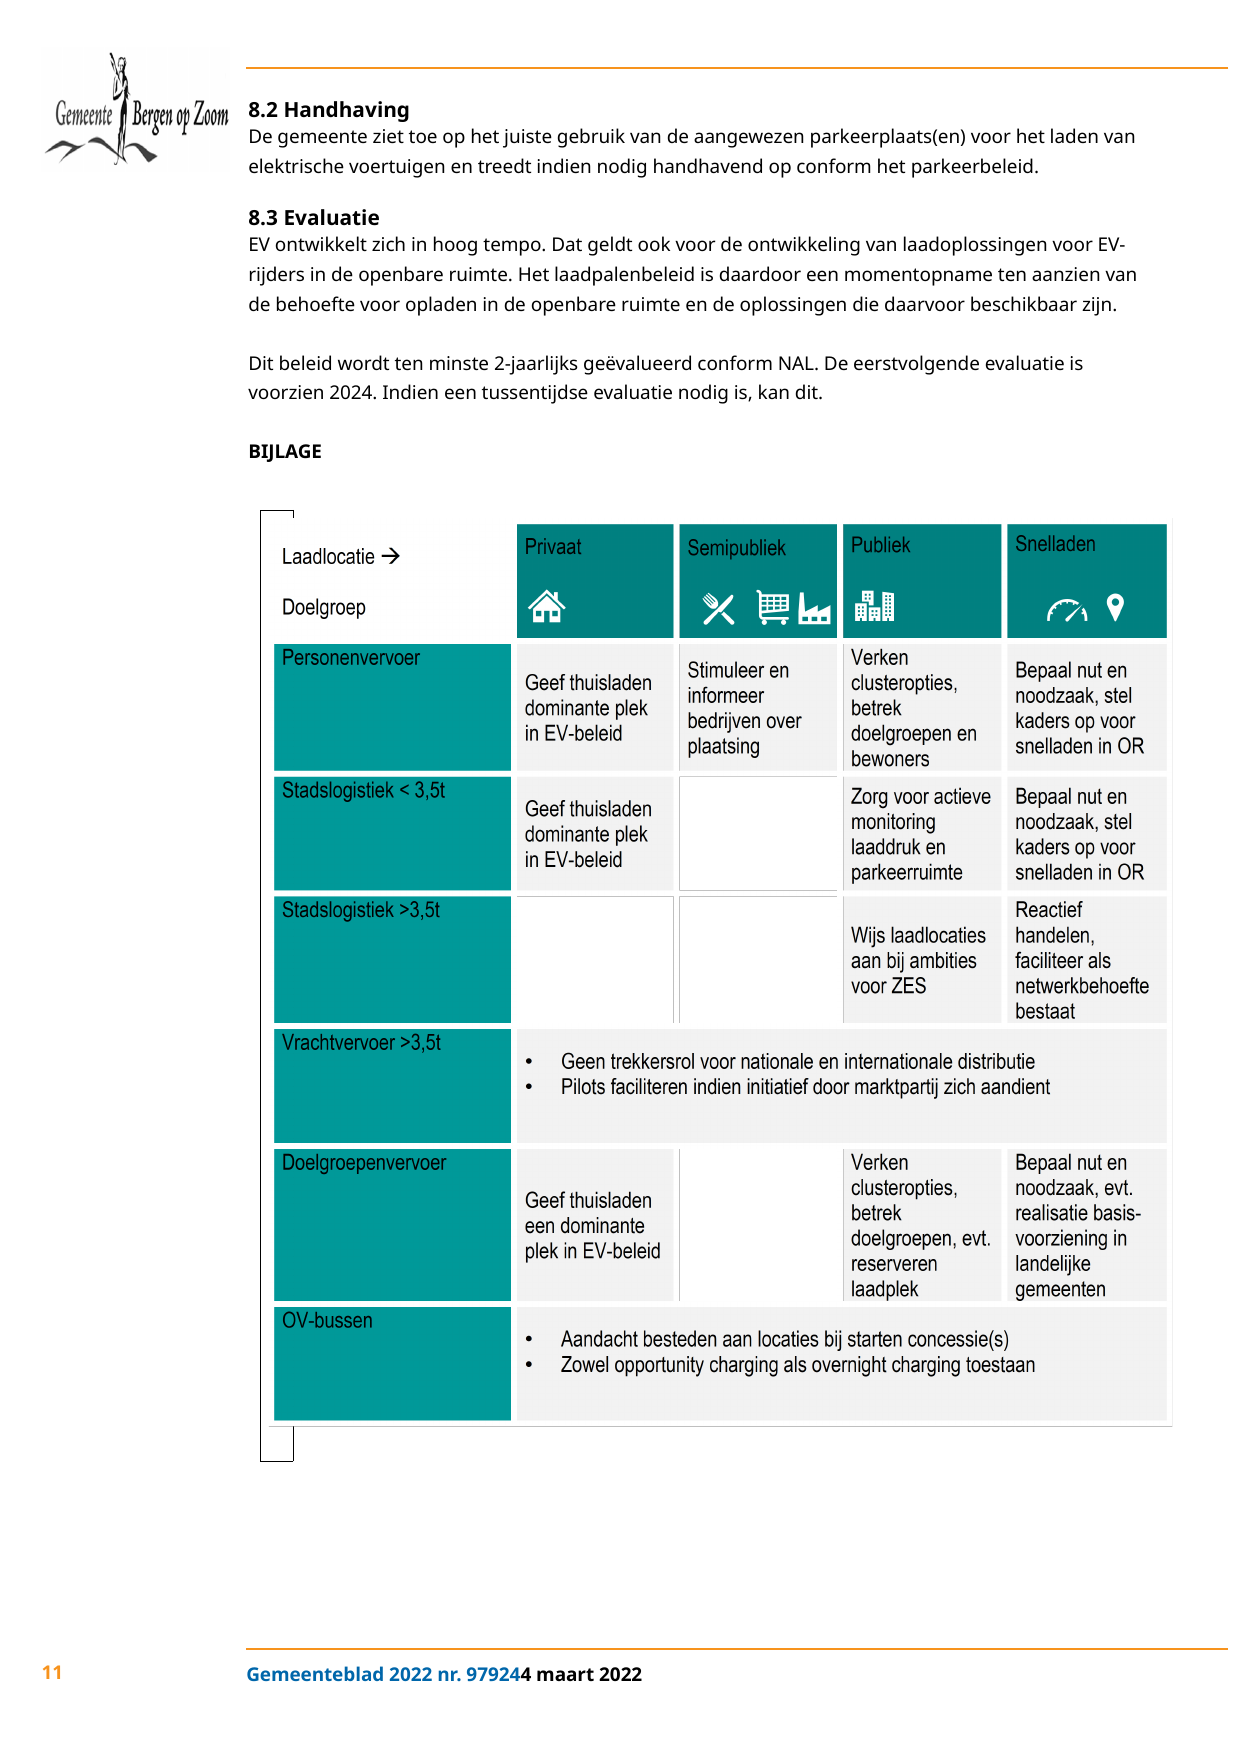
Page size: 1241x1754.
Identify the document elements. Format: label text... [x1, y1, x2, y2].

picture [268, 518, 1173, 1452]
text 8.2 Handhaving [248, 95, 1152, 123]
text De gemeente ziet toe op het juiste gebruik van de aangewezen parkeerplaats(en) voor het laden van elektrische voertuigen en treedt indien nodig handhavend op conform het parkeerbeleid. [248, 123, 1152, 178]
picture [41, 47, 231, 172]
text 8.3 Evaluatie [248, 203, 1152, 232]
text BIJLAGE [248, 439, 1152, 464]
text EV ontwikkelt zich in hoog tempo. Dat geldt ook voor de ontwikkeling van laadoplossingen voor EV-rijders in de openbare ruimte. Het laadpalenbeleid is daardoor een momentopname ten aanzien van de behoefte voor opladen in de openbare ruimte en de oplossingen die daarvoor beschikbaar zijn. [248, 232, 1152, 317]
text Dit beleid wordt ten minste 2-jaarlijks geëvalueerd conform NAL. De eerstvolgende evaluatie is voorzien 2024. Indien een tussentijdse evaluatie nodig is, kan dit. [248, 350, 1152, 405]
